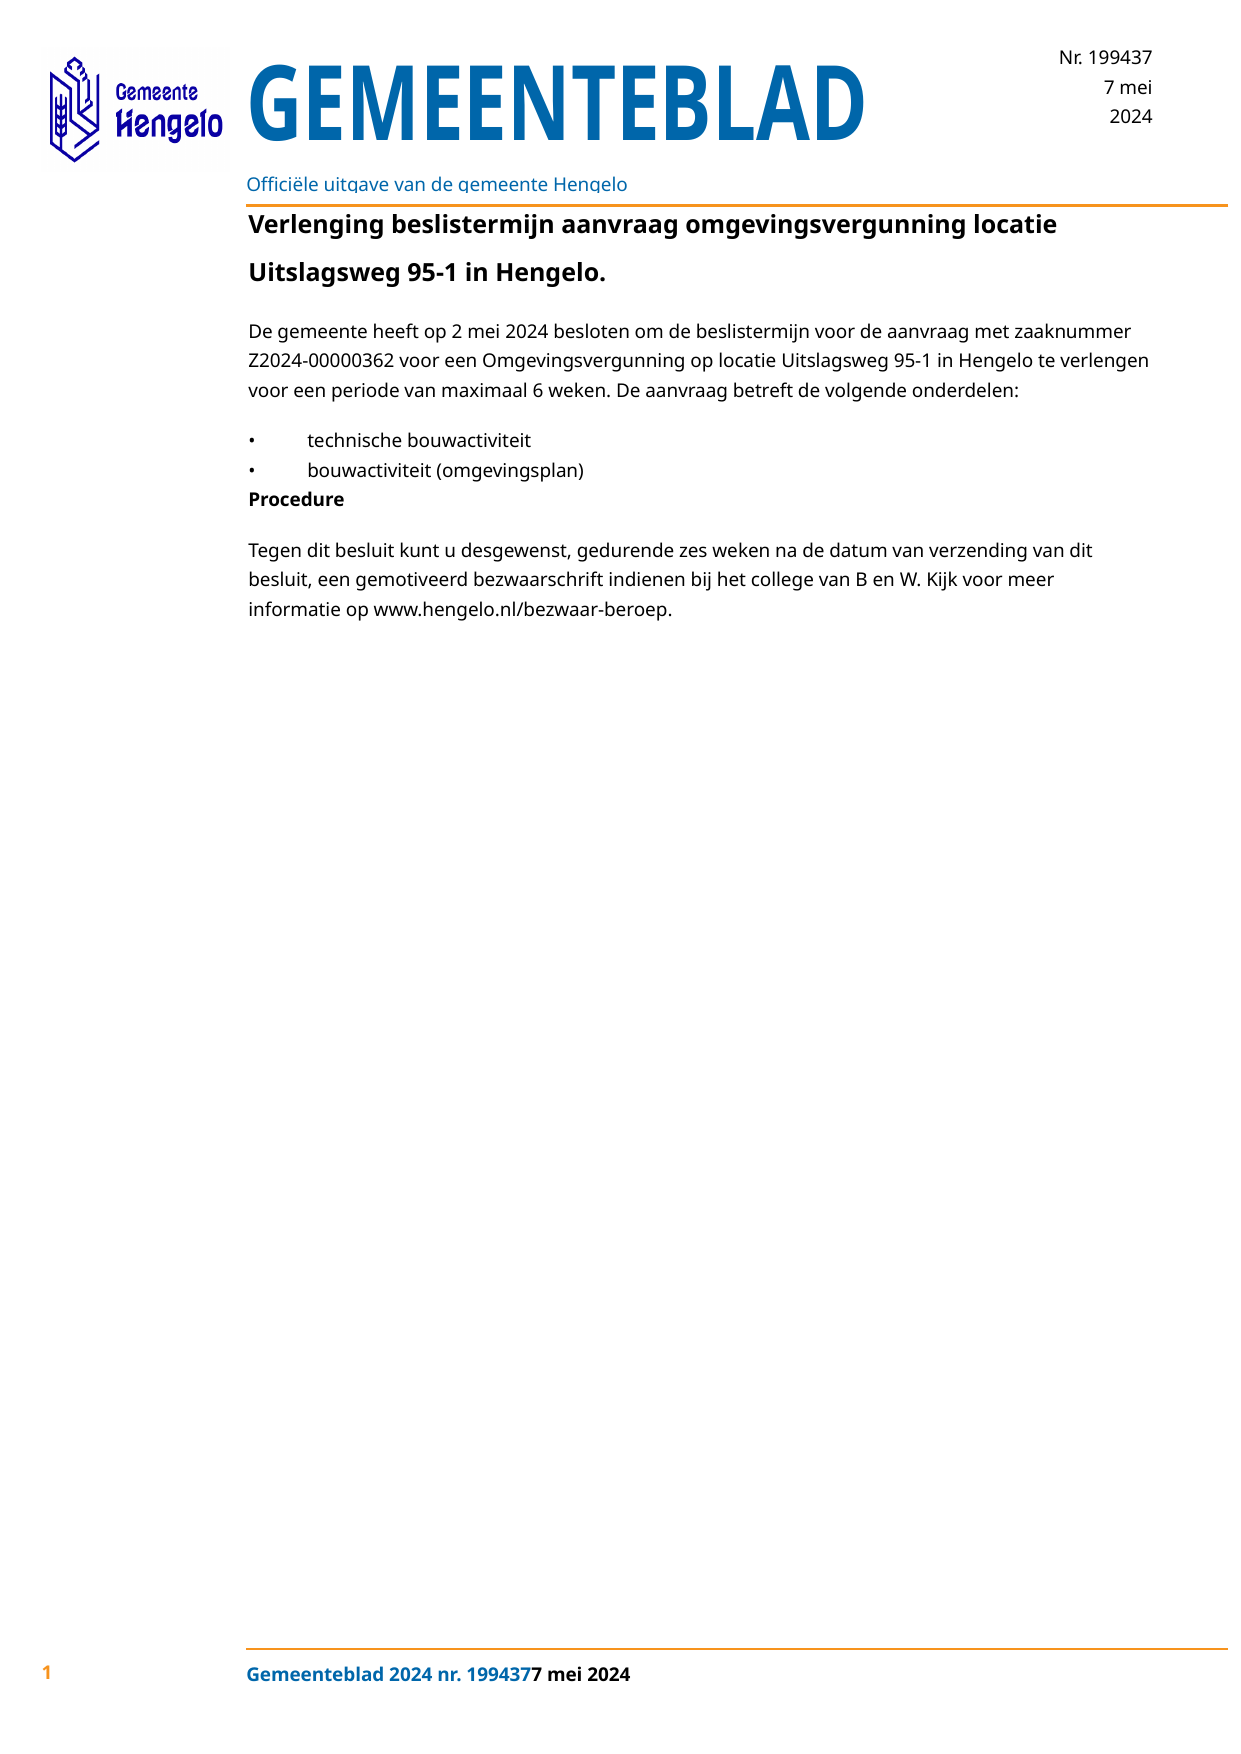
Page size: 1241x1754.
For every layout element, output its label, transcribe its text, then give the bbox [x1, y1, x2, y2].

list bouwactiviteit (omgevingsplan) [248, 457, 1152, 483]
text Tegen dit besluit kunt u desgewenst, gedurende zes weken na de datum van verzending van dit besluit, een gemotiveerd bezwaarschrift indienen bij het college van B en W. Kijk voor meer informatie op www.hengelo.nl/bezwaar-beroep. [248, 537, 1152, 622]
picture [41, 47, 231, 172]
text De gemeente heeft op 2 mei 2024 besloten om de beslistermijn voor de aanvraag met zaaknummer Z2024-00000362 voor een Omgevingsvergunning op locatie Uitslagsweg 95-1 in Hengelo te verlengen voor een periode van maximaal 6 weken. De aanvraag betreft de volgende onderdelen: [248, 318, 1152, 403]
list technische bouwactiviteit [248, 427, 1152, 453]
text Procedure [248, 487, 1152, 512]
text Verlenging beslistermijn aanvraag omgevingsvergunning locatie Uitslagsweg 95-1 in Hengelo. [248, 207, 1152, 288]
